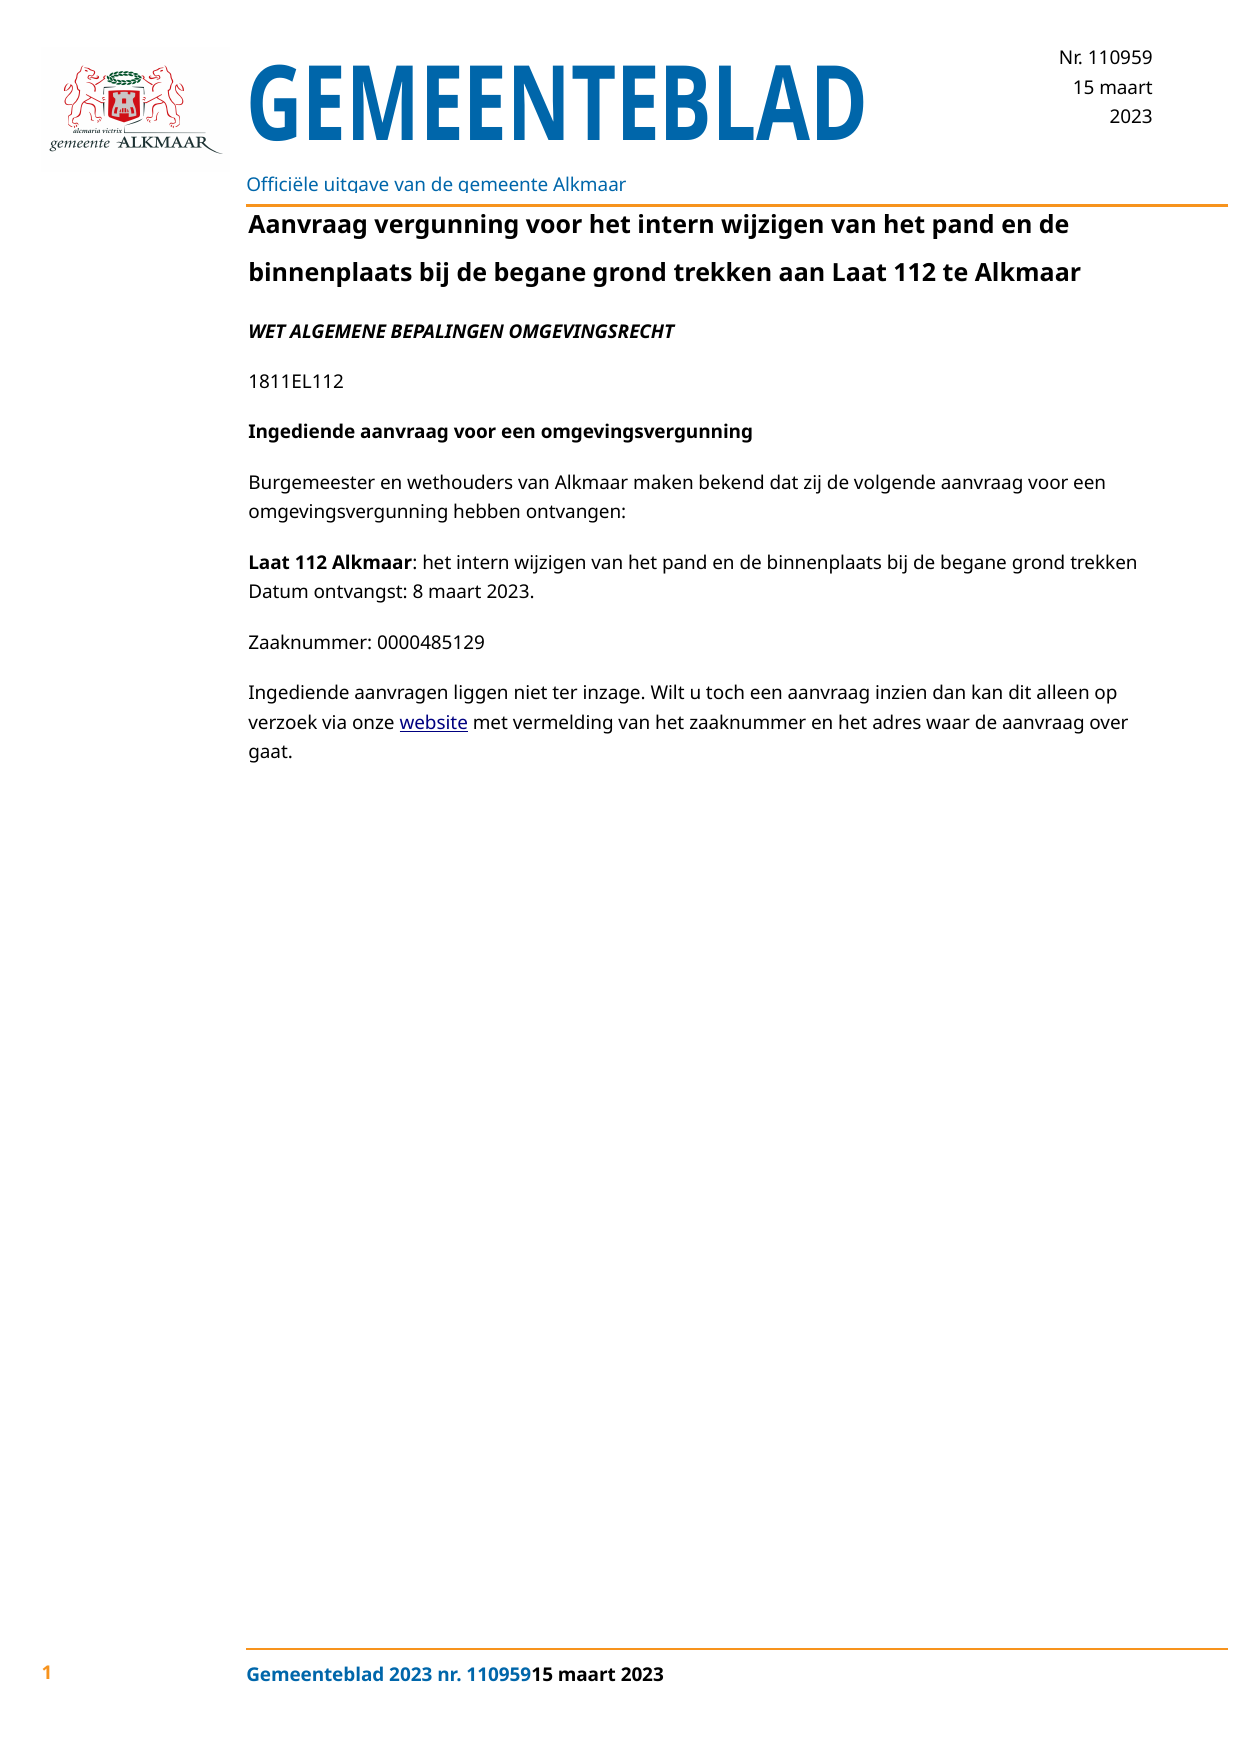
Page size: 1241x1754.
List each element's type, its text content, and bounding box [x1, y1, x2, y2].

text Laat 112 Alkmaar: het intern wijzigen van het pand en de binnenplaats bij de begane grond trekken Datum ontvangst: 8 maart 2023. [248, 549, 1152, 604]
text Burgemeester en wethouders van Alkmaar maken bekend dat zij de volgende aanvraag voor een omgevingsvergunning hebben ontvangen: [248, 469, 1152, 524]
text Zaaknummer: 0000485129 [248, 629, 1152, 655]
text Ingediende aanvragen liggen niet ter inzage. Wilt u toch een aanvraag inzien dan kan dit alleen op verzoek via onze website met vermelding van het zaaknummer en het adres waar de aanvraag over gaat. [248, 679, 1152, 764]
text 1811EL112 [248, 368, 1152, 394]
text Ingediende aanvraag voor een omgevingsvergunning [248, 419, 1152, 444]
picture [41, 47, 231, 172]
text Aanvraag vergunning voor het intern wijzigen van het pand en de binnenplaats bij de begane grond trekken aan Laat 112 te Alkmaar [248, 207, 1152, 288]
text WET ALGEMENE BEPALINGEN OMGEVINGSRECHT [248, 318, 1152, 344]
